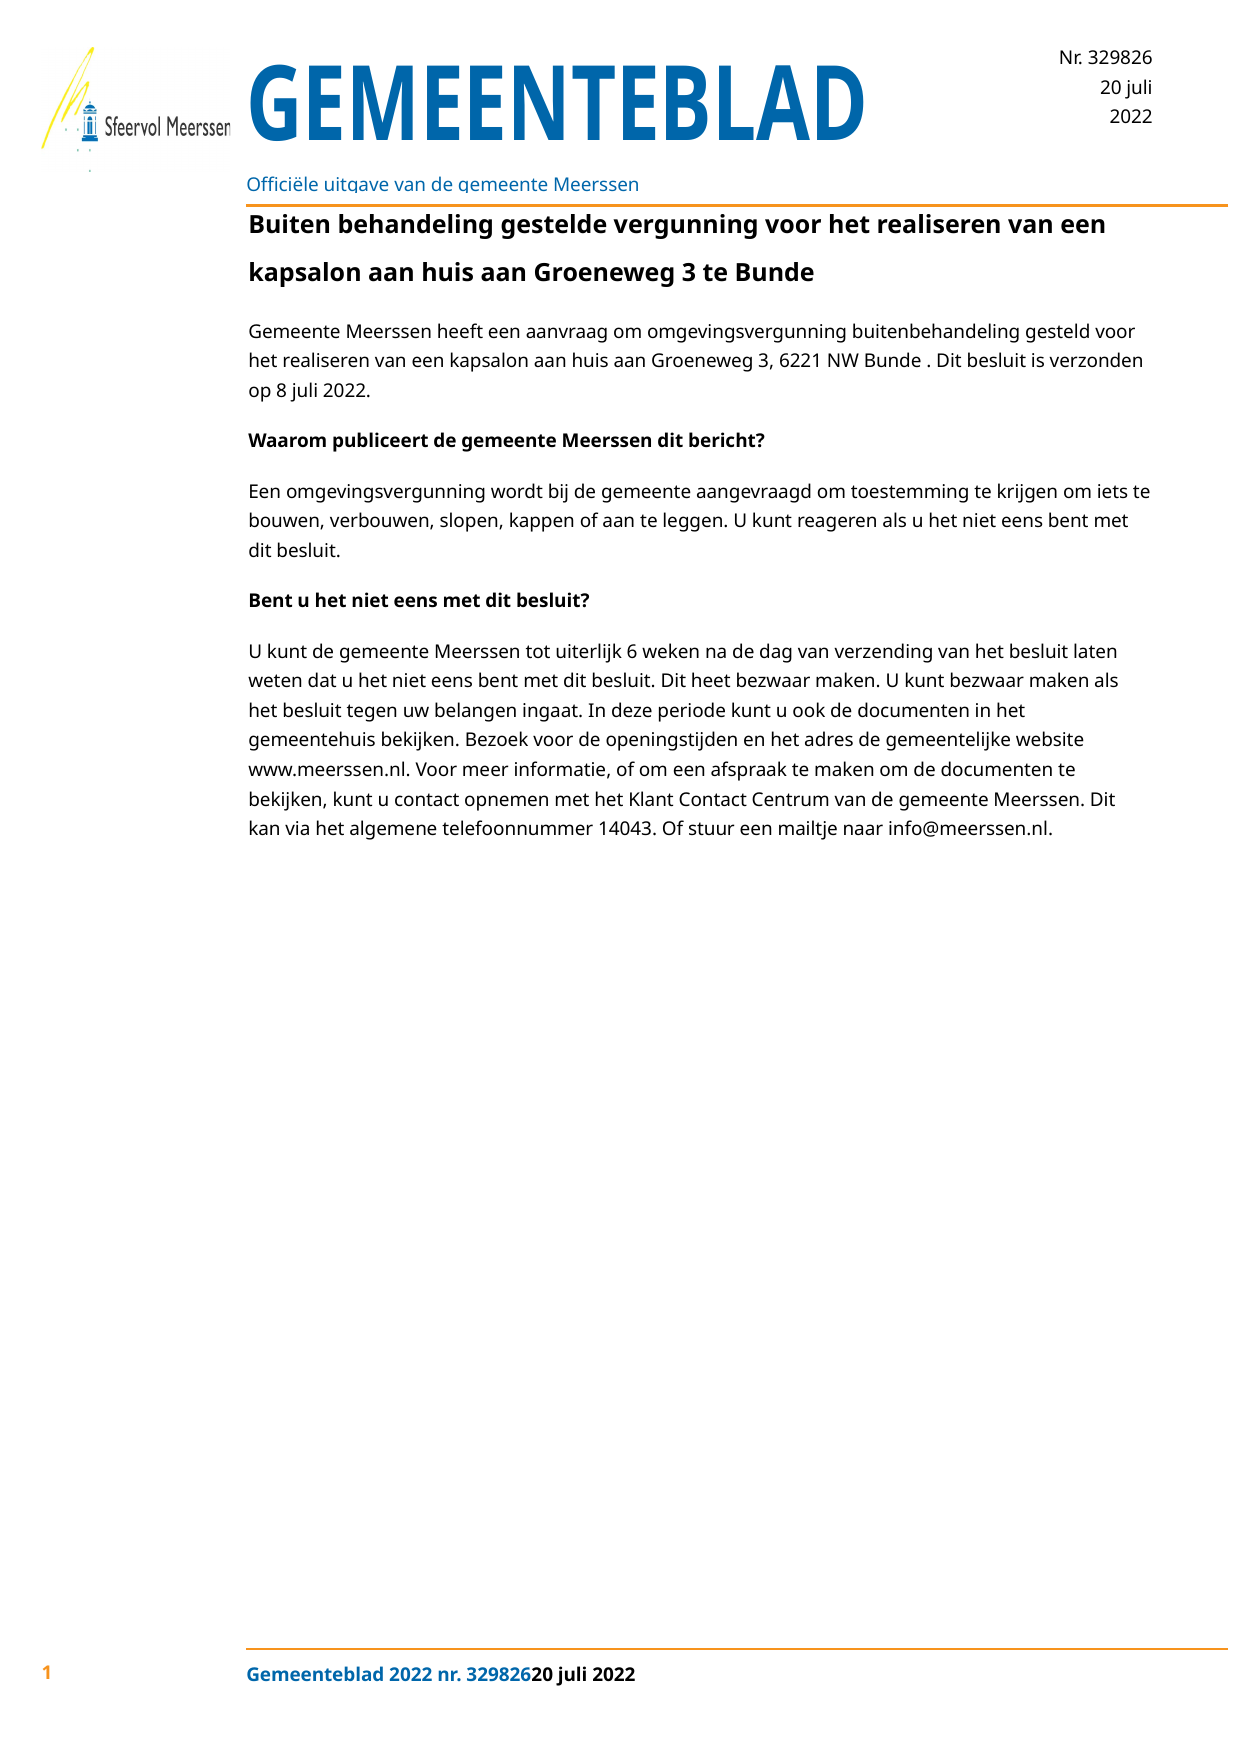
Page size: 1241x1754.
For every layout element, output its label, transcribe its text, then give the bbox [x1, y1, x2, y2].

text U kunt de gemeente Meerssen tot uiterlijk 6 weken na de dag van verzending van het besluit laten weten dat u het niet eens bent met dit besluit. Dit heet bezwaar maken. U kunt bezwaar maken als het besluit tegen uw belangen ingaat. In deze periode kunt u ook de documenten in het gemeentehuis bekijken. Bezoek voor de openingstijden en het adres de gemeentelijke website www.meerssen.nl. Voor meer informatie, of om een afspraak te maken om de documenten te bekijken, kunt u contact opnemen met het Klant Contact Centrum van de gemeente Meerssen. Dit kan via het algemene telefoonnummer 14043. Of stuur een mailtje naar info@meerssen.nl. [248, 638, 1152, 841]
text Een omgevingsvergunning wordt bij de gemeente aangevraagd om toestemming te krijgen om iets te bouwen, verbouwen, slopen, kappen of aan te leggen. U kunt reageren als u het niet eens bent met dit besluit. [248, 478, 1152, 563]
text Bent u het niet eens met dit besluit? [248, 587, 1152, 613]
text Buiten behandeling gestelde vergunning voor het realiseren van een kapsalon aan huis aan Groeneweg 3 te Bunde [248, 207, 1152, 288]
text Gemeente Meerssen heeft een aanvraag om omgevingsvergunning buitenbehandeling gesteld voor het realiseren van een kapsalon aan huis aan Groeneweg 3, 6221 NW Bunde . Dit besluit is verzonden op 8 juli 2022. [248, 318, 1152, 403]
picture [41, 47, 231, 172]
text Waarom publiceert de gemeente Meerssen dit bericht? [248, 427, 1152, 453]
